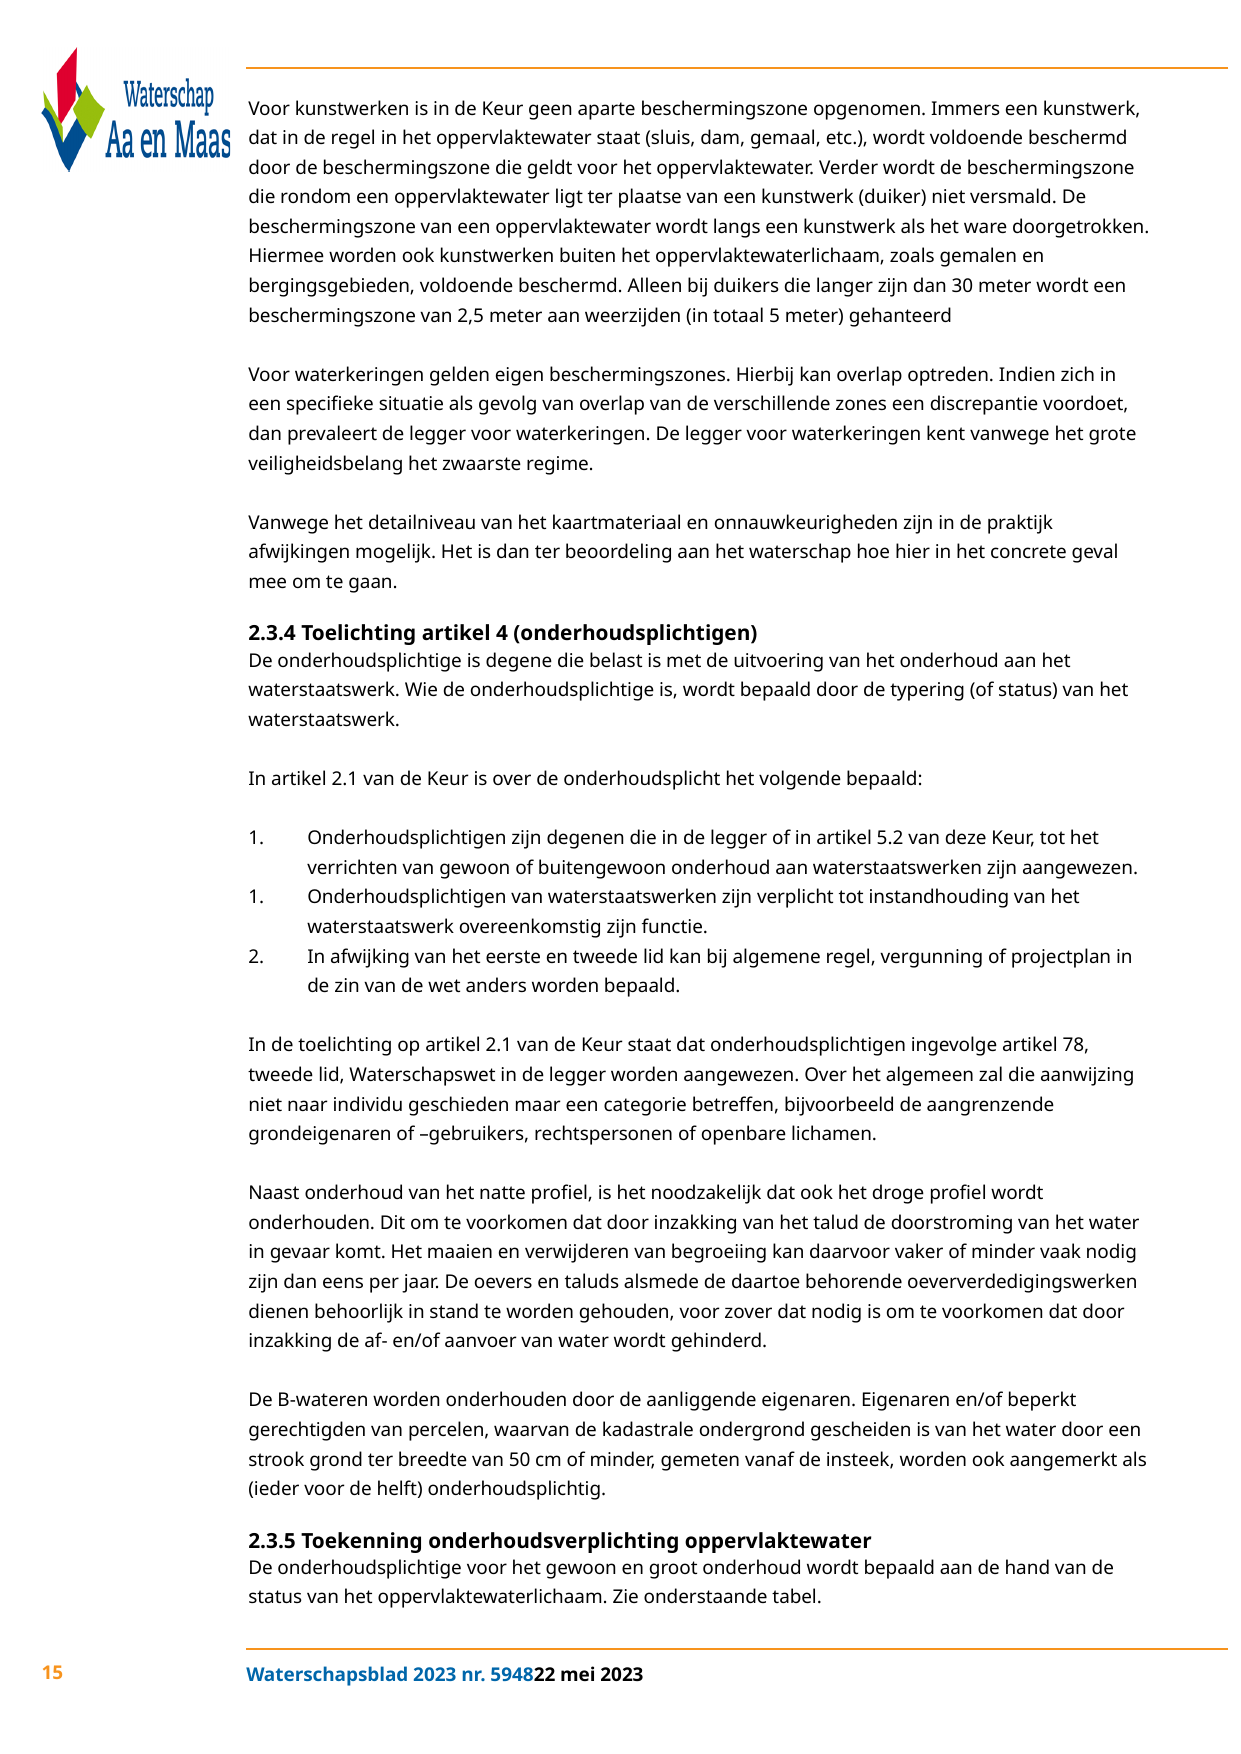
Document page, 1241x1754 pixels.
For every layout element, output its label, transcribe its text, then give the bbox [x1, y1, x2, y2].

list In afwijking van het eerste en tweede lid kan bij algemene regel, vergunning of projectplan in de zin van de wet anders worden bepaald. [248, 943, 1152, 998]
text 2.3.4 Toelichting artikel 4 (onderhoudsplichtigen) [248, 618, 1152, 647]
picture [41, 47, 231, 172]
text Voor waterkeringen gelden eigen beschermingszones. Hierbij kan overlap optreden. Indien zich in een specifieke situatie als gevolg van overlap van de verschillende zones een discrepantie voordoet, dan prevaleert de legger voor waterkeringen. De legger voor waterkeringen kent vanwege het grote veiligheidsbelang het zwaarste regime. [248, 361, 1152, 476]
text De onderhoudsplichtige is degene die belast is met de uitvoering van het onderhoud aan het waterstaatswerk. Wie de onderhoudsplichtige is, wordt bepaald door de typering (of status) van het waterstaatswerk. [248, 647, 1152, 732]
text Voor kunstwerken is in de Keur geen aparte beschermingszone opgenomen. Immers een kunstwerk, dat in de regel in het oppervlaktewater staat (sluis, dam, gemaal, etc.), wordt voldoende beschermd door de beschermingszone die geldt voor het oppervlaktewater. Verder wordt de beschermingszone die rondom een oppervlaktewater ligt ter plaatse van een kunstwerk (duiker) niet versmald. De beschermingszone van een oppervlaktewater wordt langs een kunstwerk als het ware doorgetrokken. Hiermee worden ook kunstwerken buiten het oppervlaktewaterlichaam, zoals gemalen en bergingsgebieden, voldoende beschermd. Alleen bij duikers die langer zijn dan 30 meter wordt een beschermingszone van 2,5 meter aan weerzijden (in totaal 5 meter) gehanteerd [248, 95, 1152, 328]
text Naast onderhoud van het natte profiel, is het noodzakelijk dat ook het droge profiel wordt onderhouden. Dit om te voorkomen dat door inzakking van het talud de doorstroming van het water in gevaar komt. Het maaien en verwijderen van begroeiing kan daarvoor vaker of minder vaak nodig zijn dan eens per jaar. De oevers en taluds alsmede de daartoe behorende oeververdedigingswerken dienen behoorlijk in stand te worden gehouden, voor zover dat nodig is om te voorkomen dat door inzakking de af- en/of aanvoer van water wordt gehinderd. [248, 1179, 1152, 1353]
list Onderhoudsplichtigen van waterstaatswerken zijn verplicht tot instandhouding van het waterstaatswerk overeenkomstig zijn functie. [248, 884, 1152, 939]
text 2.3.5 Toekenning onderhoudsverplichting oppervlaktewater [248, 1526, 1152, 1554]
text In artikel 2.1 van de Keur is over de onderhoudsplicht het volgende bepaald: [248, 765, 1152, 791]
list Onderhoudsplichtigen zijn degenen die in de legger of in artikel 5.2 van deze Keur, tot het verrichten van gewoon of buitengewoon onderhoud aan waterstaatswerken zijn aangewezen. [248, 824, 1152, 880]
text Vanwege het detailniveau van het kaartmateriaal en onnauwkeurigheden zijn in de praktijk afwijkingen mogelijk. Het is dan ter beoordeling aan het waterschap hoe hier in het concrete geval mee om te gaan. [248, 509, 1152, 594]
text In de toelichting op artikel 2.1 van de Keur staat dat onderhoudsplichtigen ingevolge artikel 78, tweede lid, Waterschapswet in de legger worden aangewezen. Over het algemeen zal die aanwijzing niet naar individu geschieden maar een categorie betreffen, bijvoorbeeld de aangrenzende grondeigenaren of –gebruikers, rechtspersonen of openbare lichamen. [248, 1032, 1152, 1146]
text De B-wateren worden onderhouden door de aanliggende eigenaren. Eigenaren en/of beperkt gerechtigden van percelen, waarvan de kadastrale ondergrond gescheiden is van het water door een strook grond ter breedte van 50 cm of minder, gemeten vanaf de insteek, worden ook aangemerkt als (ieder voor de helft) onderhoudsplichtig. [248, 1387, 1152, 1501]
text De onderhoudsplichtige voor het gewoon en groot onderhoud wordt bepaald aan de hand van de status van het oppervlaktewaterlichaam. Zie onderstaande tabel. [248, 1554, 1152, 1609]
